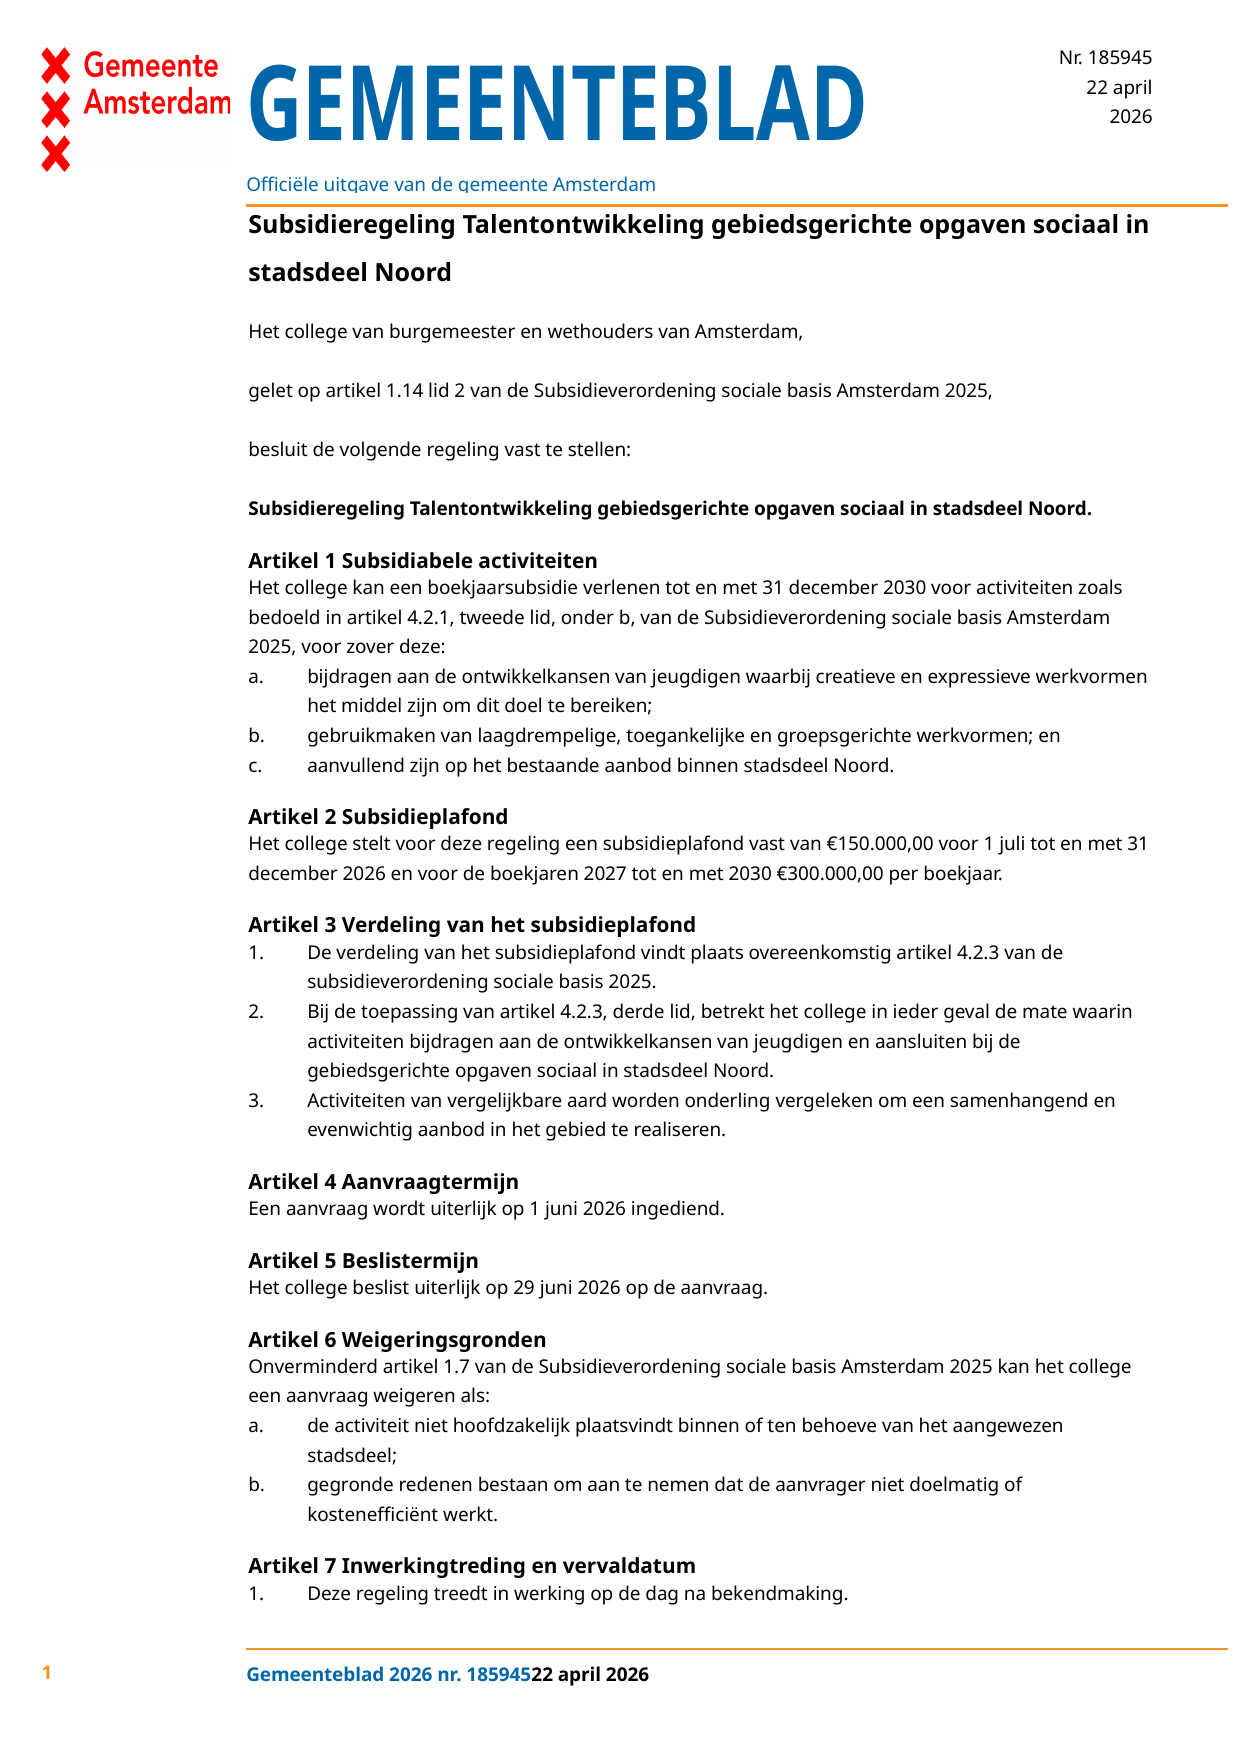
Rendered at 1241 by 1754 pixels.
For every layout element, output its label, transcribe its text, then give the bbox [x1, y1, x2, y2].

text besluit de volgende regeling vast te stellen: [248, 436, 1152, 462]
text Een aanvraag wordt uiterlijk op 1 juni 2026 ingediend. [248, 1195, 1152, 1221]
list aanvullend zijn op het bestaande aanbod binnen stadsdeel Noord. [248, 752, 1152, 777]
text Het college stelt voor deze regeling een subsidieplafond vast van €150.000,00 voor 1 juli tot en met 31 december 2026 en voor de boekjaren 2027 tot en met 2030 €300.000,00 per boekjaar. [248, 831, 1152, 886]
list Deze regeling treedt in werking op de dag na bekendmaking. [248, 1580, 1152, 1606]
list De verdeling van het subsidieplafond vindt plaats overeenkomstig artikel 4.2.3 van de subsidieverordening sociale basis 2025. [248, 939, 1152, 994]
text Artikel 5 Beslistermijn [248, 1246, 1152, 1274]
text Artikel 4 Aanvraagtermijn [248, 1167, 1152, 1195]
list gebruikmaken van laagdrempelige, toegankelijke en groepsgerichte werkvormen; en [248, 722, 1152, 748]
text Artikel 1 Subsidiabele activiteiten [248, 546, 1152, 574]
text Subsidieregeling Talentontwikkeling gebiedsgerichte opgaven sociaal in stadsdeel Noord. [248, 495, 1152, 521]
text Het college van burgemeester en wethouders van Amsterdam, [248, 318, 1152, 344]
text Artikel 3 Verdeling van het subsidieplafond [248, 911, 1152, 939]
picture [41, 47, 231, 172]
text gelet op artikel 1.14 lid 2 van de Subsidieverordening sociale basis Amsterdam 2025, [248, 377, 1152, 403]
list de activiteit niet hoofdzakelijk plaatsvindt binnen of ten behoeve van het aangewezen stadsdeel; [248, 1412, 1152, 1468]
text Artikel 6 Weigeringsgronden [248, 1325, 1152, 1353]
list Activiteiten van vergelijkbare aard worden onderling vergeleken om een samenhangend en evenwichtig aanbod in het gebied te realiseren. [248, 1087, 1152, 1142]
list bijdragen aan de ontwikkelkansen van jeugdigen waarbij creatieve en expressieve werkvormen het middel zijn om dit doel te bereiken; [248, 663, 1152, 718]
text Subsidieregeling Talentontwikkeling gebiedsgerichte opgaven sociaal in stadsdeel Noord [248, 207, 1152, 288]
list gegronde redenen bestaan om aan te nemen dat de aanvrager niet doelmatig of kostenefficiënt werkt. [248, 1471, 1152, 1527]
text Artikel 2 Subsidieplafond [248, 802, 1152, 831]
text Het college beslist uiterlijk op 29 juni 2026 op de aanvraag. [248, 1274, 1152, 1300]
list Bij de toepassing van artikel 4.2.3, derde lid, betrekt het college in ieder geval de mate waarin activiteiten bijdragen aan de ontwikkelkansen van jeugdigen en aansluiten bij de gebiedsgerichte opgaven sociaal in stadsdeel Noord. [248, 998, 1152, 1083]
text Artikel 7 Inwerkingtreding en vervaldatum [248, 1551, 1152, 1580]
text Het college kan een boekjaarsubsidie verlenen tot en met 31 december 2030 voor activiteiten zoals bedoeld in artikel 4.2.1, tweede lid, onder b, van de Subsidieverordening sociale basis Amsterdam 2025, voor zover deze: [248, 574, 1152, 659]
text Onverminderd artikel 1.7 van de Subsidieverordening sociale basis Amsterdam 2025 kan het college een aanvraag weigeren als: [248, 1353, 1152, 1408]
